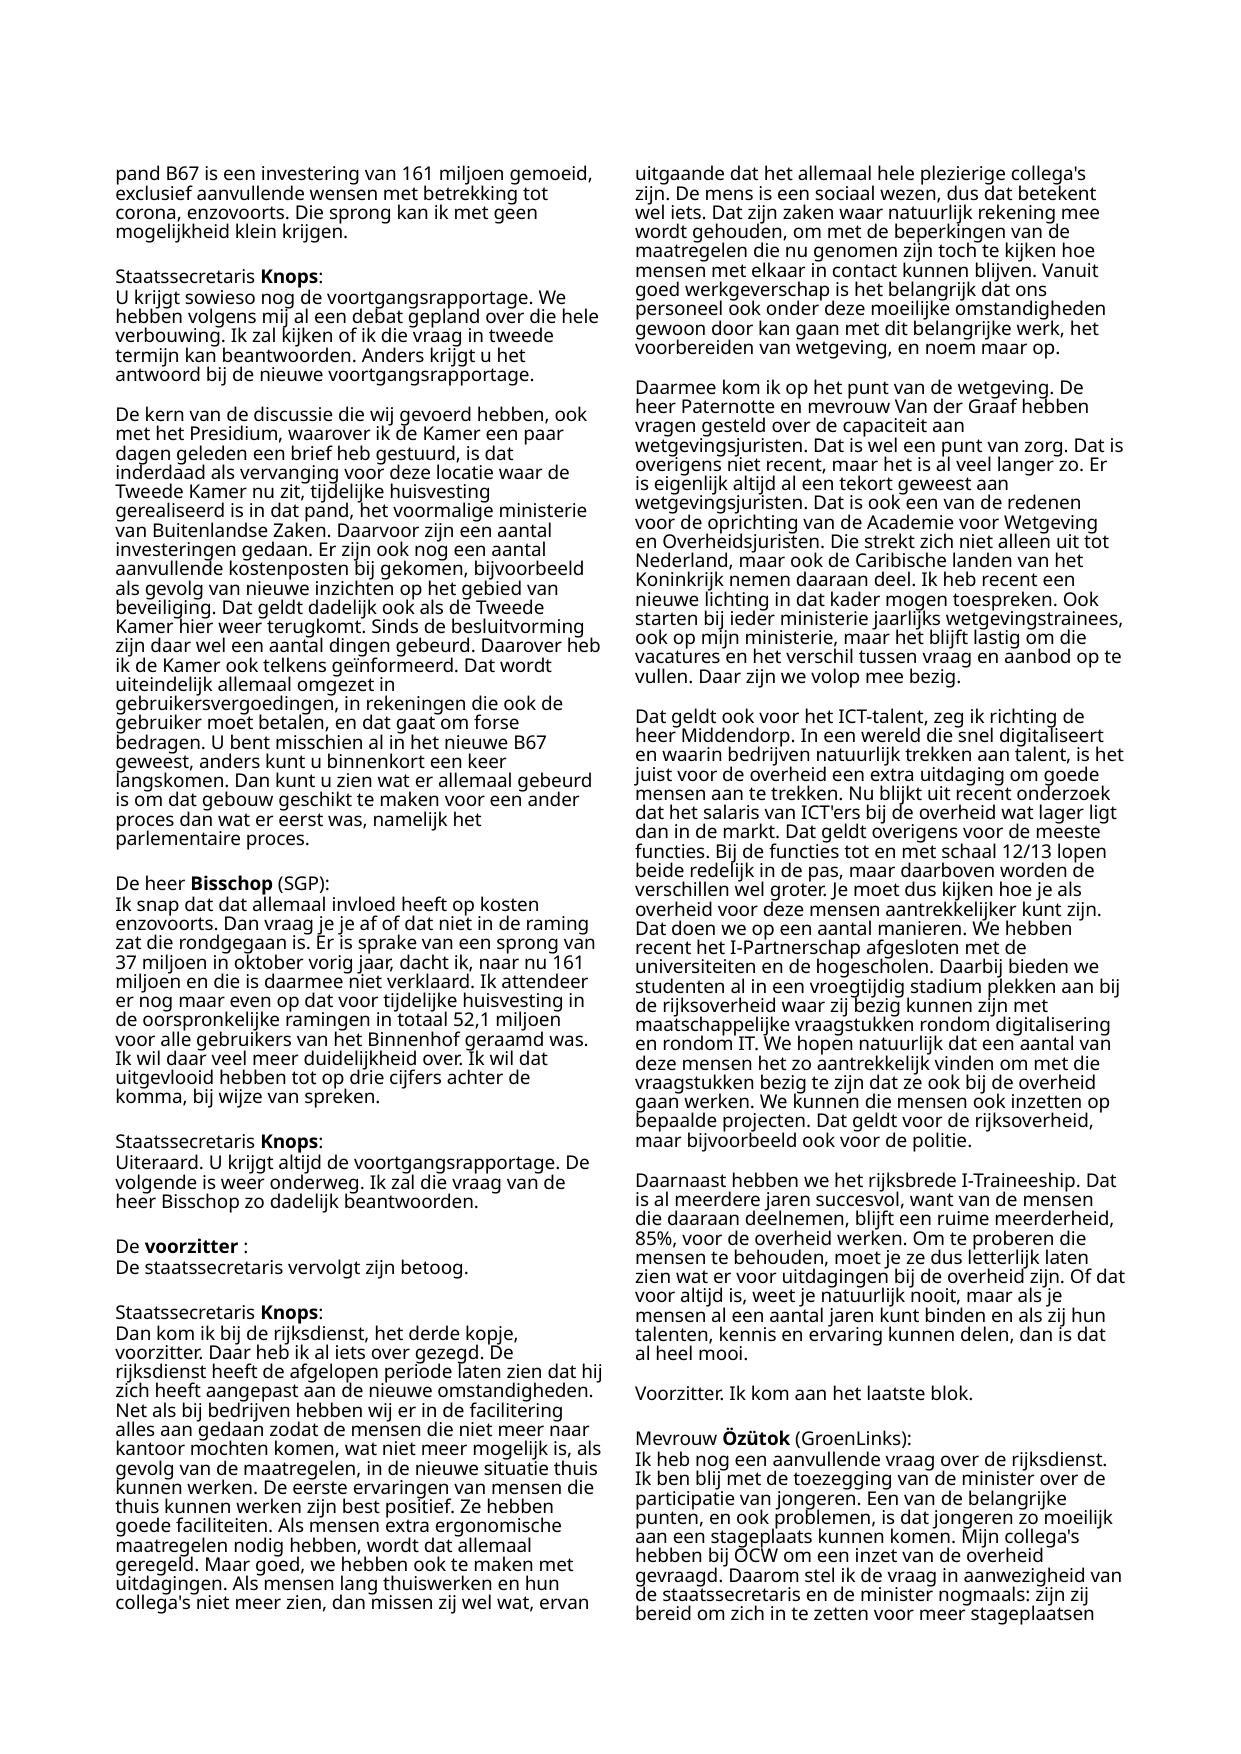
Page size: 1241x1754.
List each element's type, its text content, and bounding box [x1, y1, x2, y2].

text Daarnaast hebben we het rijksbrede I-Traineeship. Dat is al meerdere jaren succesvol, want van de mensen die daaraan deelnemen, blijft een ruime meerderheid, 85%, voor de overheid werken. Om te proberen die mensen te behouden, moet je ze dus letterlijk laten zien wat er voor uitdagingen bij de overheid zijn. Of dat voor altijd is, weet je natuurlijk nooit, maar als je mensen al een aantal jaren kunt binden en als zij hun talenten, kennis en ervaring kunnen delen, dan is dat al heel mooi. [635, 1172, 1125, 1364]
text uitgaande dat het allemaal hele plezierige collega's zijn. De mens is een sociaal wezen, dus dat betekent wel iets. Dat zijn zaken waar natuurlijk rekening mee wordt gehouden, om met de beperkingen van de maatregelen die nu genomen zijn toch te kijken hoe mensen met elkaar in contact kunnen blijven. Vanuit goed werkgeverschap is het belangrijk dat ons personeel ook onder deze moeilijke omstandigheden gewoon door kan gaan met dit belangrijke werk, het voorbereiden van wetgeving, en noem maar op. [635, 165, 1125, 358]
text De kern van de discussie die wij gevoerd hebben, ook met het Presidium, waarover ik de Kamer een paar dagen geleden een brief heb gestuurd, is dat inderdaad als vervanging voor deze locatie waar de Tweede Kamer nu zit, tijdelijke huisvesting gerealiseerd is in dat pand, het voormalige ministerie van Buitenlandse Zaken. Daarvoor zijn een aantal investeringen gedaan. Er zijn ook nog een aantal aanvullende kostenposten bij gekomen, bijvoorbeeld als gevolg van nieuwe inzichten op het gebied van beveiliging. Dat geldt dadelijk ook als de Tweede Kamer hier weer terugkomt. Sinds de besluitvorming zijn daar wel een aantal dingen gebeurd. Daarover heb ik de Kamer ook telkens geïnformeerd. Dat wordt uiteindelijk allemaal omgezet in gebruikersvergoedingen, in rekeningen die ook de gebruiker moet betalen, en dat gaat om forse bedragen. U bent misschien al in het nieuwe B67 geweest, anders kunt u binnenkort een keer langskomen. Dan kunt u zien wat er allemaal gebeurd is om dat gebouw geschikt te maken voor een ander proces dan wat er eerst was, namelijk het parlementaire proces. [115, 406, 605, 849]
text Uiteraard. U krijgt altijd de voortgangsrapportage. De volgende is weer onderweg. Ik zal die vraag van de heer Bisschop zo dadelijk beantwoorden. [115, 1154, 605, 1212]
text De voorzitter : [115, 1233, 605, 1259]
text pand B67 is een investering van 161 miljoen gemoeid, exclusief aanvullende wensen met betrekking tot corona, enzovoorts. Die sprong kan ik met geen mogelijkheid klein krijgen. [115, 165, 605, 242]
text Staatssecretaris Knops: [115, 263, 605, 289]
text Mevrouw Özütok (GroenLinks): [635, 1425, 1125, 1451]
text Staatssecretaris Knops: [115, 1299, 605, 1324]
text De heer Bisschop (SGP): [115, 870, 605, 896]
text Dan kom ik bij de rijksdienst, het derde kopje, voorzitter. Daar heb ik al iets over gezegd. De rijksdienst heeft de afgelopen periode laten zien dat hij zich heeft aangepast aan de nieuwe omstandigheden. Net als bij bedrijven hebben wij er in de facilitering alles aan gedaan zodat de mensen die niet meer naar kantoor mochten komen, wat niet meer mogelijk is, als gevolg van de maatregelen, in de nieuwe situatie thuis kunnen werken. De eerste ervaringen van mensen die thuis kunnen werken zijn best positief. Ze hebben goede faciliteiten. Als mensen extra ergonomische maatregelen nodig hebben, wordt dat allemaal geregeld. Maar goed, we hebben ook te maken met uitdagingen. Als mensen lang thuiswerken en hun collega's niet meer zien, dan missen zij wel wat, ervan [115, 1324, 605, 1614]
text De staatssecretaris vervolgt zijn betoog. [115, 1259, 605, 1278]
text Voorzitter. Ik kom aan het laatste blok. [635, 1385, 1125, 1404]
text Ik snap dat dat allemaal invloed heeft op kosten enzovoorts. Dan vraag je je af of dat niet in de raming zat die rondgegaan is. Er is sprake van een sprong van 37 miljoen in oktober vorig jaar, dacht ik, naar nu 161 miljoen en die is daarmee niet verklaard. Ik attendeer er nog maar even op dat voor tijdelijke huisvesting in de oorspronkelijke ramingen in totaal 52,1 miljoen voor alle gebruikers van het Binnenhof geraamd was. Ik wil daar veel meer duidelijkheid over. Ik wil dat uitgevlooid hebben tot op drie cijfers achter de komma, bij wijze van spreken. [115, 896, 605, 1108]
text U krijgt sowieso nog de voortgangsrapportage. We hebben volgens mij al een debat gepland over die hele verbouwing. Ik zal kijken of ik die vraag in tweede termijn kan beantwoorden. Anders krijgt u het antwoord bij de nieuwe voortgangsrapportage. [115, 289, 605, 385]
text Ik heb nog een aanvullende vraag over de rijksdienst. Ik ben blij met de toezegging van de minister over de participatie van jongeren. Een van de belangrijke punten, en ook problemen, is dat jongeren zo moeilijk aan een stageplaats kunnen komen. Mijn collega's hebben bij OCW om een inzet van de overheid gevraagd. Daarom stel ik de vraag in aanwezigheid van de staatssecretaris en de minister nogmaals: zijn zij bereid om zich in te zetten voor meer stageplaatsen [635, 1451, 1125, 1624]
text Daarmee kom ik op het punt van de wetgeving. De heer Paternotte en mevrouw Van der Graaf hebben vragen gesteld over de capaciteit aan wetgevingsjuristen. Dat is wel een punt van zorg. Dat is overigens niet recent, maar het is al veel langer zo. Er is eigenlijk altijd al een tekort geweest aan wetgevingsjuristen. Dat is ook een van de redenen voor de oprichting van de Academie voor Wetgeving en Overheidsjuristen. Die strekt zich niet alleen uit tot Nederland, maar ook de Caribische landen van het Koninkrijk nemen daaraan deel. Ik heb recent een nieuwe lichting in dat kader mogen toespreken. Ook starten bij ieder ministerie jaarlijks wetgevingstrainees, ook op mijn ministerie, maar het blijft lastig om die vacatures en het verschil tussen vraag en aanbod op te vullen. Daar zijn we volop mee bezig. [635, 379, 1125, 687]
text Staatssecretaris Knops: [115, 1129, 605, 1154]
text Dat geldt ook voor het ICT-talent, zeg ik richting de heer Middendorp. In een wereld die snel digitaliseert en waarin bedrijven natuurlijk trekken aan talent, is het juist voor de overheid een extra uitdaging om goede mensen aan te trekken. Nu blijkt uit recent onderzoek dat het salaris van ICT'ers bij de overheid wat lager ligt dan in de markt. Dat geldt overigens voor de meeste functies. Bij de functies tot en met schaal 12/13 lopen beide redelijk in de pas, maar daarboven worden de verschillen wel groter. Je moet dus kijken hoe je als overheid voor deze mensen aantrekkelijker kunt zijn. Dat doen we op een aantal manieren. We hebben recent het I-Partnerschap afgesloten met de universiteiten en de hogescholen. Daarbij bieden we studenten al in een vroegtijdig stadium plekken aan bij de rijksoverheid waar zij bezig kunnen zijn met maatschappelijke vraagstukken rondom digitalisering en rondom IT. We hopen natuurlijk dat een aantal van deze mensen het zo aantrekkelijk vinden om met die vraagstukken bezig te zijn dat ze ook bij de overheid gaan werken. We kunnen die mensen ook inzetten op bepaalde projecten. Dat geldt voor de rijksoverheid, maar bijvoorbeeld ook voor de politie. [635, 708, 1125, 1151]
